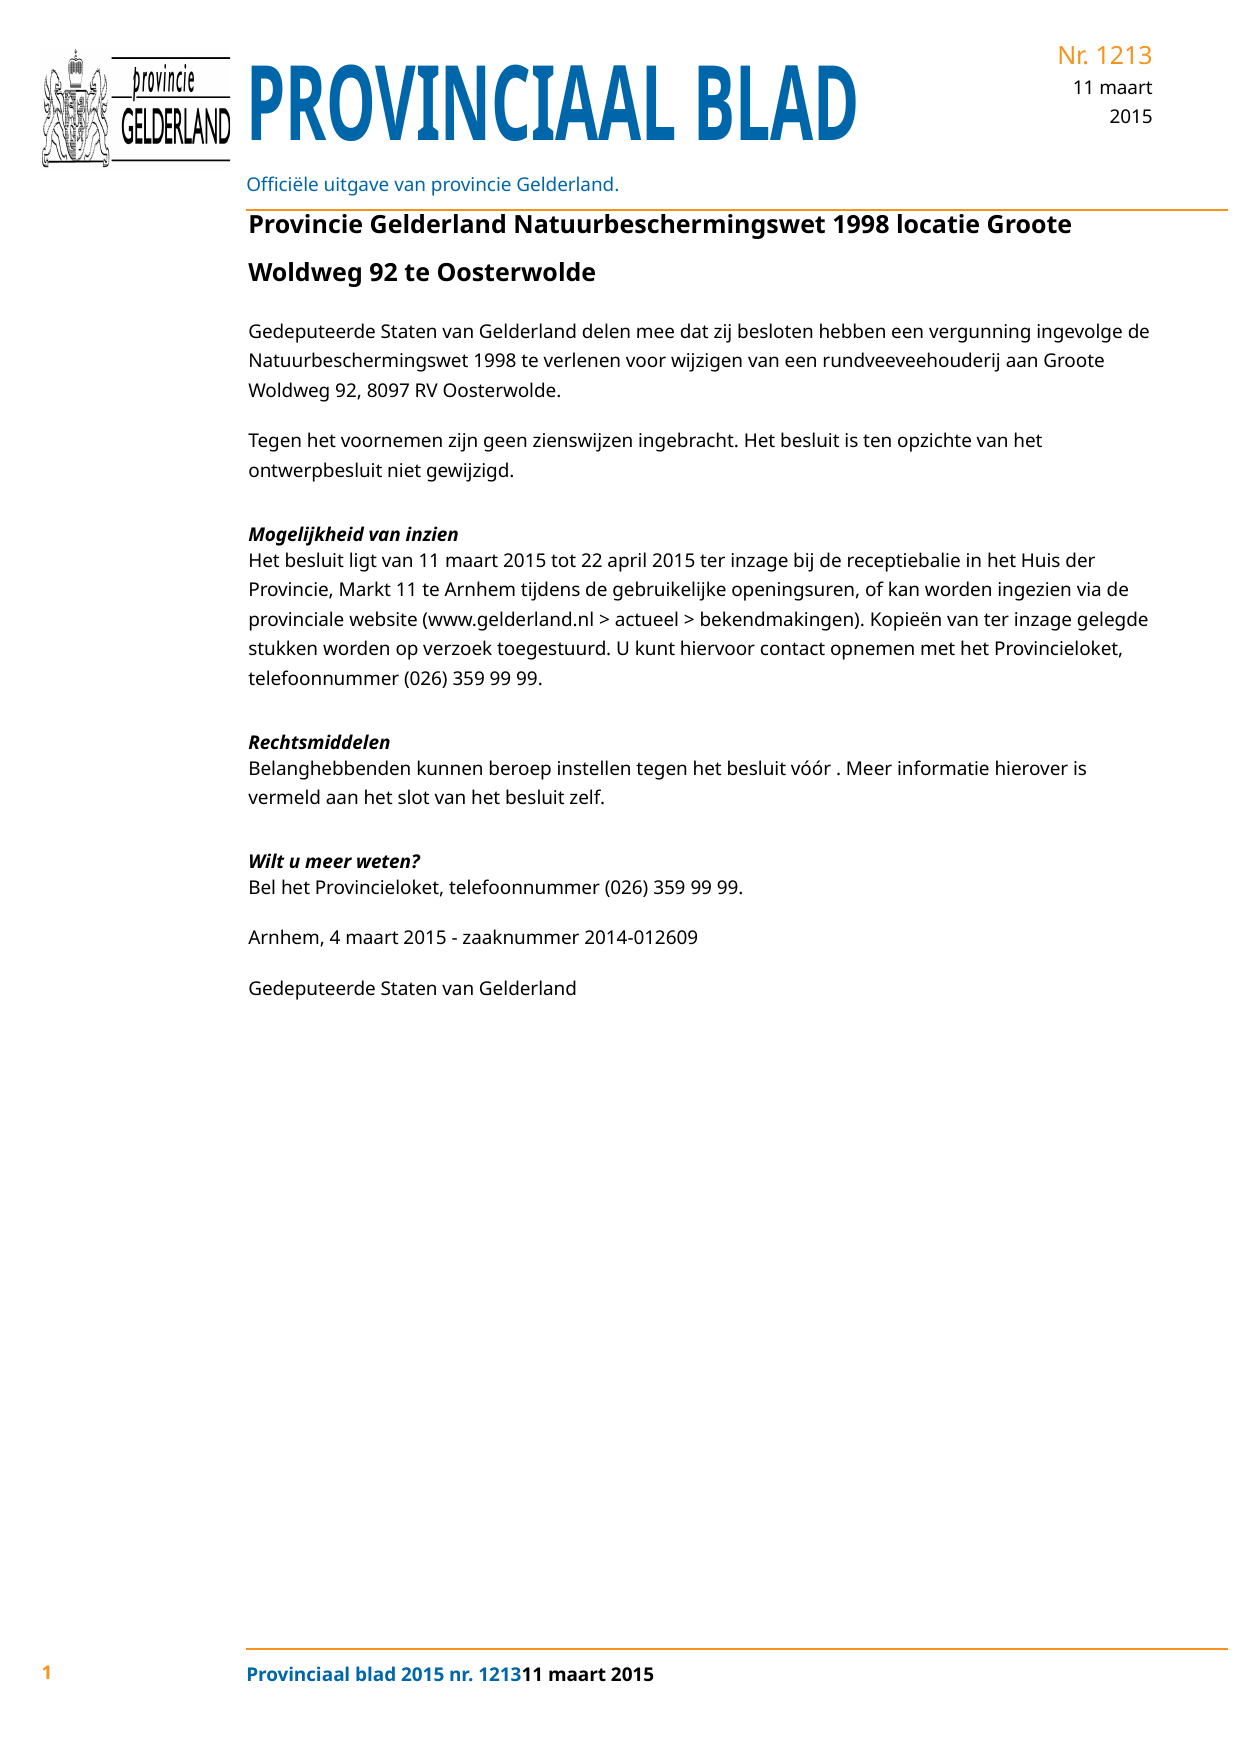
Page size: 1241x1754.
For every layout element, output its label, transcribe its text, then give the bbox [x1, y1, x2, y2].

picture [41, 47, 231, 172]
text Mogelijkheid van inzien [248, 521, 1152, 547]
text Rechtsmiddelen [248, 729, 1152, 755]
text Tegen het voornemen zijn geen zienswijzen ingebracht. Het besluit is ten opzichte van het ontwerpbesluit niet gewijzigd. [248, 427, 1152, 483]
text Gedeputeerde Staten van Gelderland [248, 975, 1152, 1001]
text Wilt u meer weten? [248, 848, 1152, 874]
text Belanghebbenden kunnen beroep instellen tegen het besluit vóór . Meer informatie hierover is vermeld aan het slot van het besluit zelf. [248, 755, 1152, 810]
text Het besluit ligt van 11 maart 2015 tot 22 april 2015 ter inzage bij de receptiebalie in het Huis der Provincie, Markt 11 te Arnhem tijdens de gebruikelijke openingsuren, of kan worden ingezien via de provinciale website (www.gelderland.nl > actueel > bekendmakingen). Kopieën van ter inzage gelegde stukken worden op verzoek toegestuurd. U kunt hiervoor contact opnemen met het Provincieloket, telefoonnummer (026) 359 99 99. [248, 547, 1152, 691]
text Provincie Gelderland Natuurbeschermingswet 1998 locatie Groote Woldweg 92 te Oosterwolde [248, 211, 1152, 288]
text Gedeputeerde Staten van Gelderland delen mee dat zij besloten hebben een vergunning ingevolge de Natuurbeschermingswet 1998 te verlenen voor wijzigen van een rundveeveehouderij aan Groote Woldweg 92, 8097 RV Oosterwolde. [248, 318, 1152, 403]
text Bel het Provincieloket, telefoonnummer (026) 359 99 99. [248, 874, 1152, 900]
text Arnhem, 4 maart 2015 - zaaknummer 2014-012609 [248, 924, 1152, 950]
